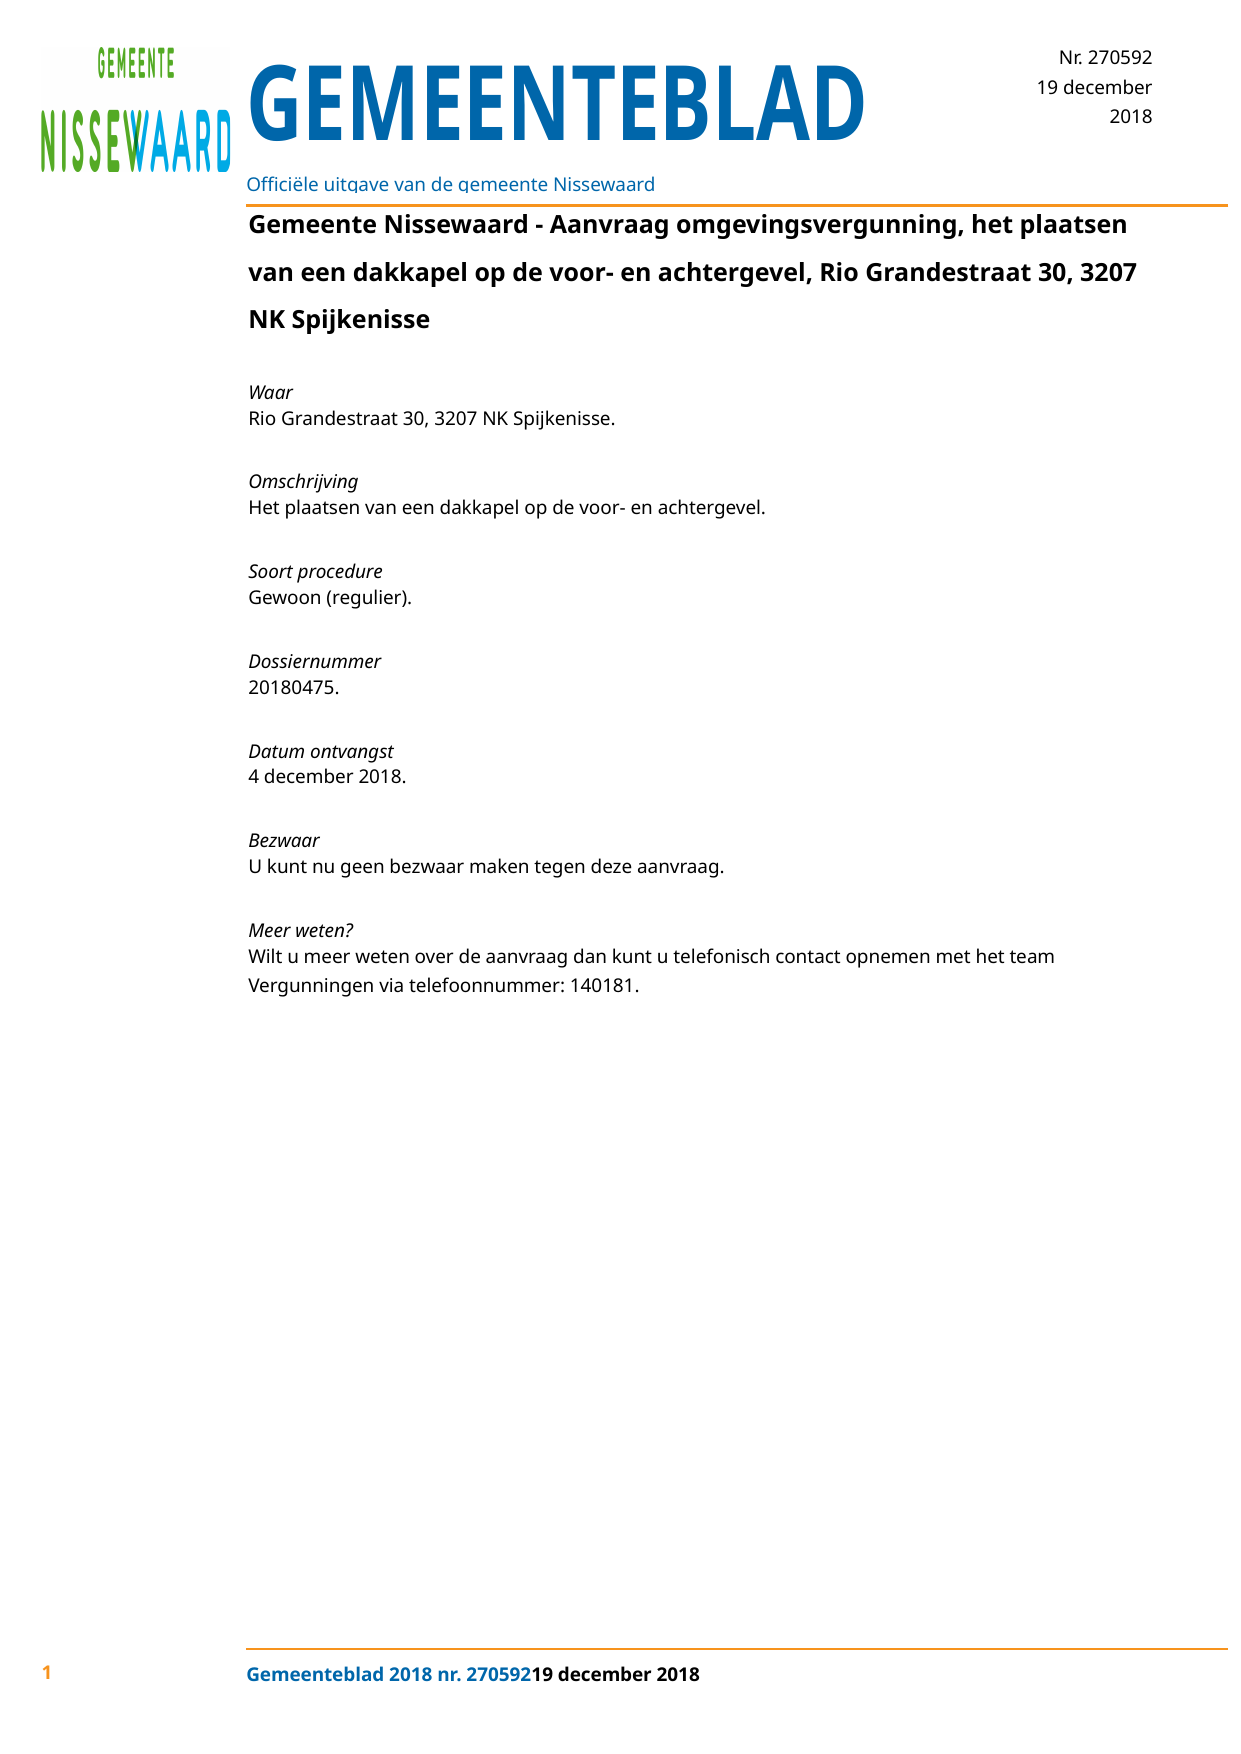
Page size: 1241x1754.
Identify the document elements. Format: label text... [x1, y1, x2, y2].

picture [154, 157, 165, 172]
text Gewoon (regulier). [248, 584, 1152, 610]
text Rio Grandestraat 30, 3207 NK Spijkenisse. [248, 405, 1152, 431]
text Datum ontvangst [248, 738, 1152, 763]
text Gemeente Nissewaard - Aanvraag omgevingsvergunning, het plaatsen van een dakkapel op de voor- en achtergevel, Rio Grandestraat 30, 3207 NK Spijkenisse [248, 207, 1152, 336]
picture [200, 151, 206, 172]
text Omschrijving [248, 469, 1152, 494]
text 20180475. [248, 674, 1152, 699]
text 4 december 2018. [248, 763, 1152, 789]
text Bezwaar [248, 827, 1152, 853]
text Dossiernummer [248, 648, 1152, 674]
picture [201, 122, 206, 138]
picture [222, 122, 227, 160]
picture [176, 157, 187, 172]
text Wilt u meer weten over de aanvraag dan kunt u telefonisch contact opnemen met het team Vergunningen via telefoonnummer: 140181. [248, 943, 1152, 998]
text Het plaatsen van een dakkapel op de voor- en achtergevel. [248, 494, 1152, 520]
text U kunt nu geen bezwaar maken tegen deze aanvraag. [248, 853, 1152, 879]
text Soort procedure [248, 558, 1152, 584]
text Waar [248, 379, 1152, 405]
text Meer weten? [248, 917, 1152, 943]
picture [41, 47, 231, 172]
